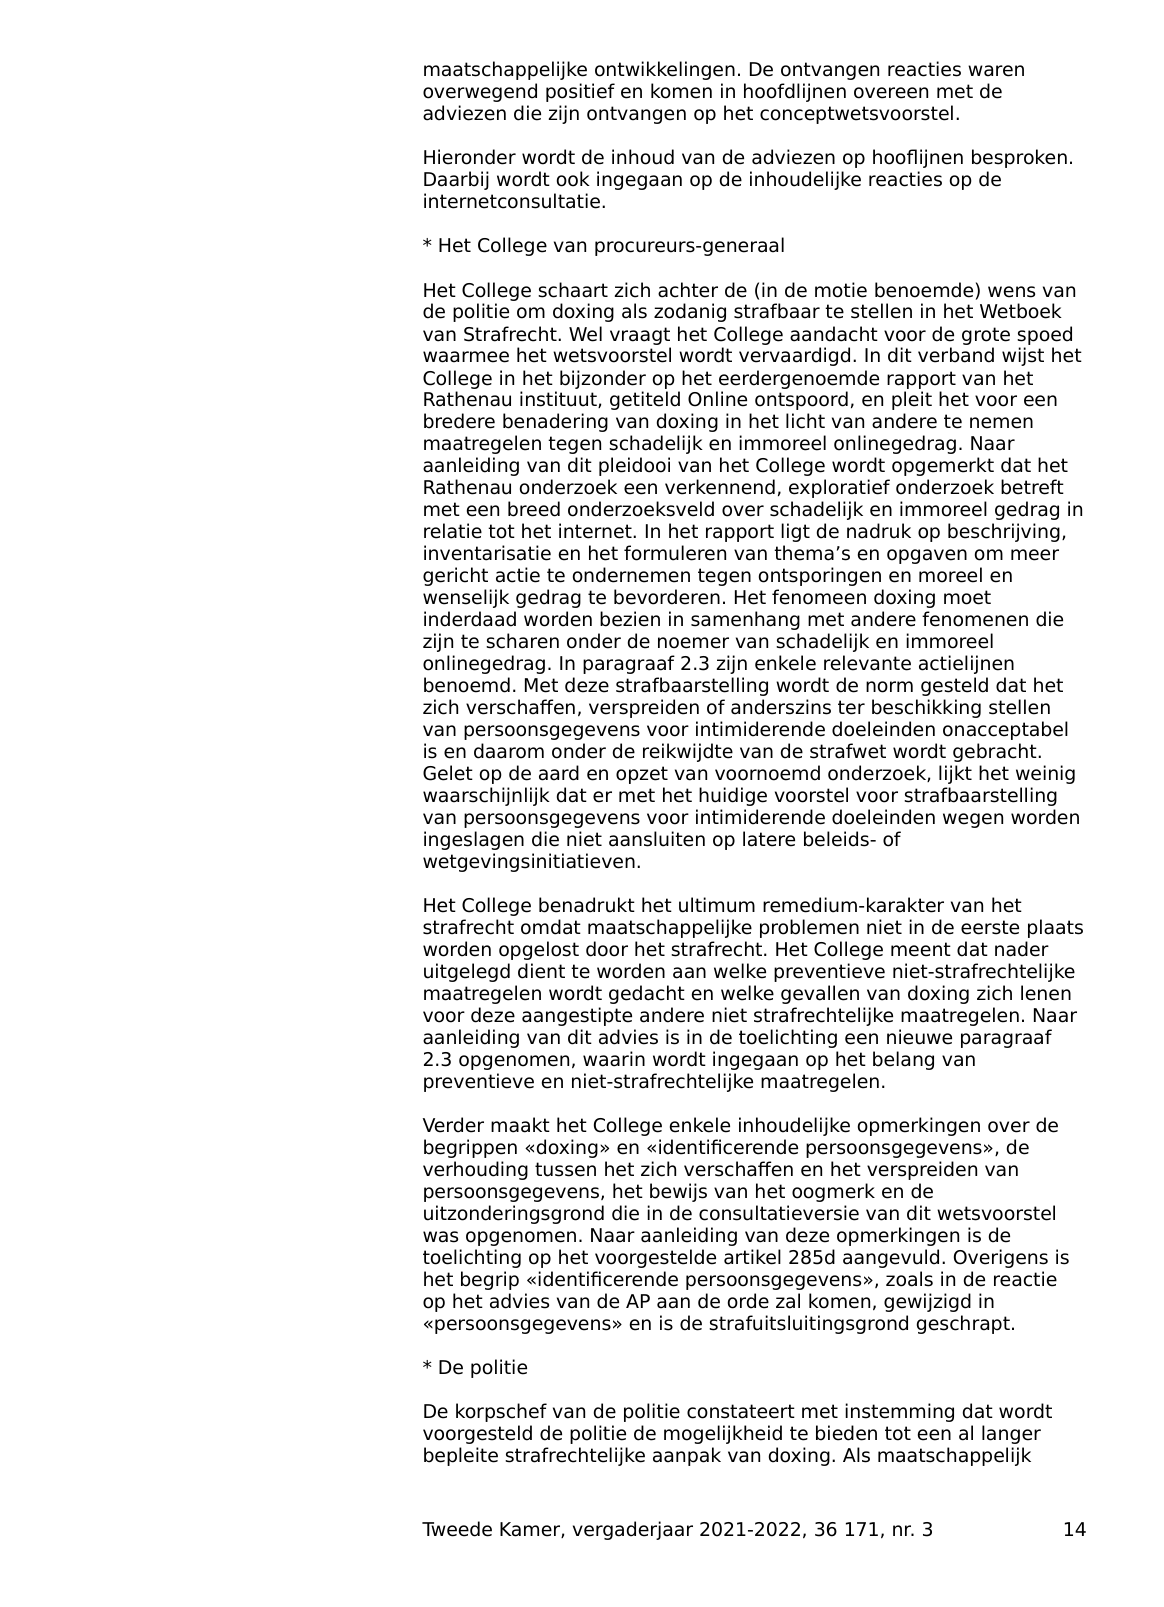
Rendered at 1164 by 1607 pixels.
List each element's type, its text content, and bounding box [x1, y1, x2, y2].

text Het College benadrukt het ultimum remedium-karakter van het strafrecht omdat maatschappelijke problemen niet in de eerste plaats worden opgelost door het strafrecht. Het College meent dat nader uitgelegd dient te worden aan welke preventieve niet-strafrechtelijke maatregelen wordt gedacht en welke gevallen van doxing zich lenen voor deze aangestipte andere niet strafrechtelijke maatregelen. Naar aanleiding van dit advies is in de toelichting een nieuwe paragraaf 2.3 opgenomen, waarin wordt ingegaan op het belang van preventieve en niet-strafrechtelijke maatregelen. [422, 895, 1087, 1093]
text De korpschef van de politie constateert met instemming dat wordt voorgesteld de politie de mogelijkheid te bieden tot een al langer bepleite strafrechtelijke aanpak van doxing. Als maatschappelijk [422, 1401, 1087, 1467]
text Het College schaart zich achter de (in de motie benoemde) wens van de politie om doxing als zodanig strafbaar te stellen in het Wetboek van Strafrecht. Wel vraagt het College aandacht voor de grote spoed waarmee het wetsvoorstel wordt vervaardigd. In dit verband wijst het College in het bijzonder op het eerdergenoemde rapport van het Rathenau instituut, getiteld Online ontspoord, en pleit het voor een bredere benadering van doxing in het licht van andere te nemen maatregelen tegen schadelijk en immoreel onlinegedrag. Naar aanleiding van dit pleidooi van het College wordt opgemerkt dat het Rathenau onderzoek een verkennend, exploratief onderzoek betreft met een breed onderzoeksveld over schadelijk en immoreel gedrag in relatie tot het internet. In het rapport ligt de nadruk op beschrijving, inventarisatie en het formuleren van thema’s en opgaven om meer gericht actie te ondernemen tegen ontsporingen en moreel en wenselijk gedrag te bevorderen. Het fenomeen doxing moet inderdaad worden bezien in samenhang met andere fenomenen die zijn te scharen onder de noemer van schadelijk en immoreel onlinegedrag. In paragraaf 2.3 zijn enkele relevante actielijnen benoemd. Met deze strafbaarstelling wordt de norm gesteld dat het zich verschaffen, verspreiden of anderszins ter beschikking stellen van persoonsgegevens voor intimiderende doeleinden onacceptabel is en daarom onder de reikwijdte van de strafwet wordt gebracht. Gelet op de aard en opzet van voornoemd onderzoek, lijkt het weinig waarschijnlijk dat er met het huidige voorstel voor strafbaarstelling van persoonsgegevens voor intimiderende doeleinden wegen worden ingeslagen die niet aansluiten op latere beleids- of wetgevingsinitiatieven. [422, 279, 1087, 873]
text Verder maakt het College enkele inhoudelijke opmerkingen over de begrippen «doxing» en «identificerende persoonsgegevens», de verhouding tussen het zich verschaffen en het verspreiden van persoonsgegevens, het bewijs van het oogmerk en de uitzonderingsgrond die in de consultatieversie van dit wetsvoorstel was opgenomen. Naar aanleiding van deze opmerkingen is de toelichting op het voorgestelde artikel 285d aangevuld. Overigens is het begrip «identificerende persoonsgegevens», zoals in de reactie op het advies van de AP aan de orde zal komen, gewijzigd in «persoonsgegevens» en is de strafuitsluitingsgrond geschrapt. [422, 1115, 1087, 1335]
subtitle * Het College van procureurs-generaal [422, 235, 1087, 257]
subtitle * De politie [422, 1357, 1087, 1379]
text Hieronder wordt de inhoud van de adviezen op hooflijnen besproken. Daarbij wordt ook ingegaan op de inhoudelijke reacties op de internetconsultatie. [422, 147, 1087, 213]
text maatschappelijke ontwikkelingen. De ontvangen reacties waren overwegend positief en komen in hoofdlijnen overeen met de adviezen die zijn ontvangen op het conceptwetsvoorstel. [422, 59, 1087, 125]
